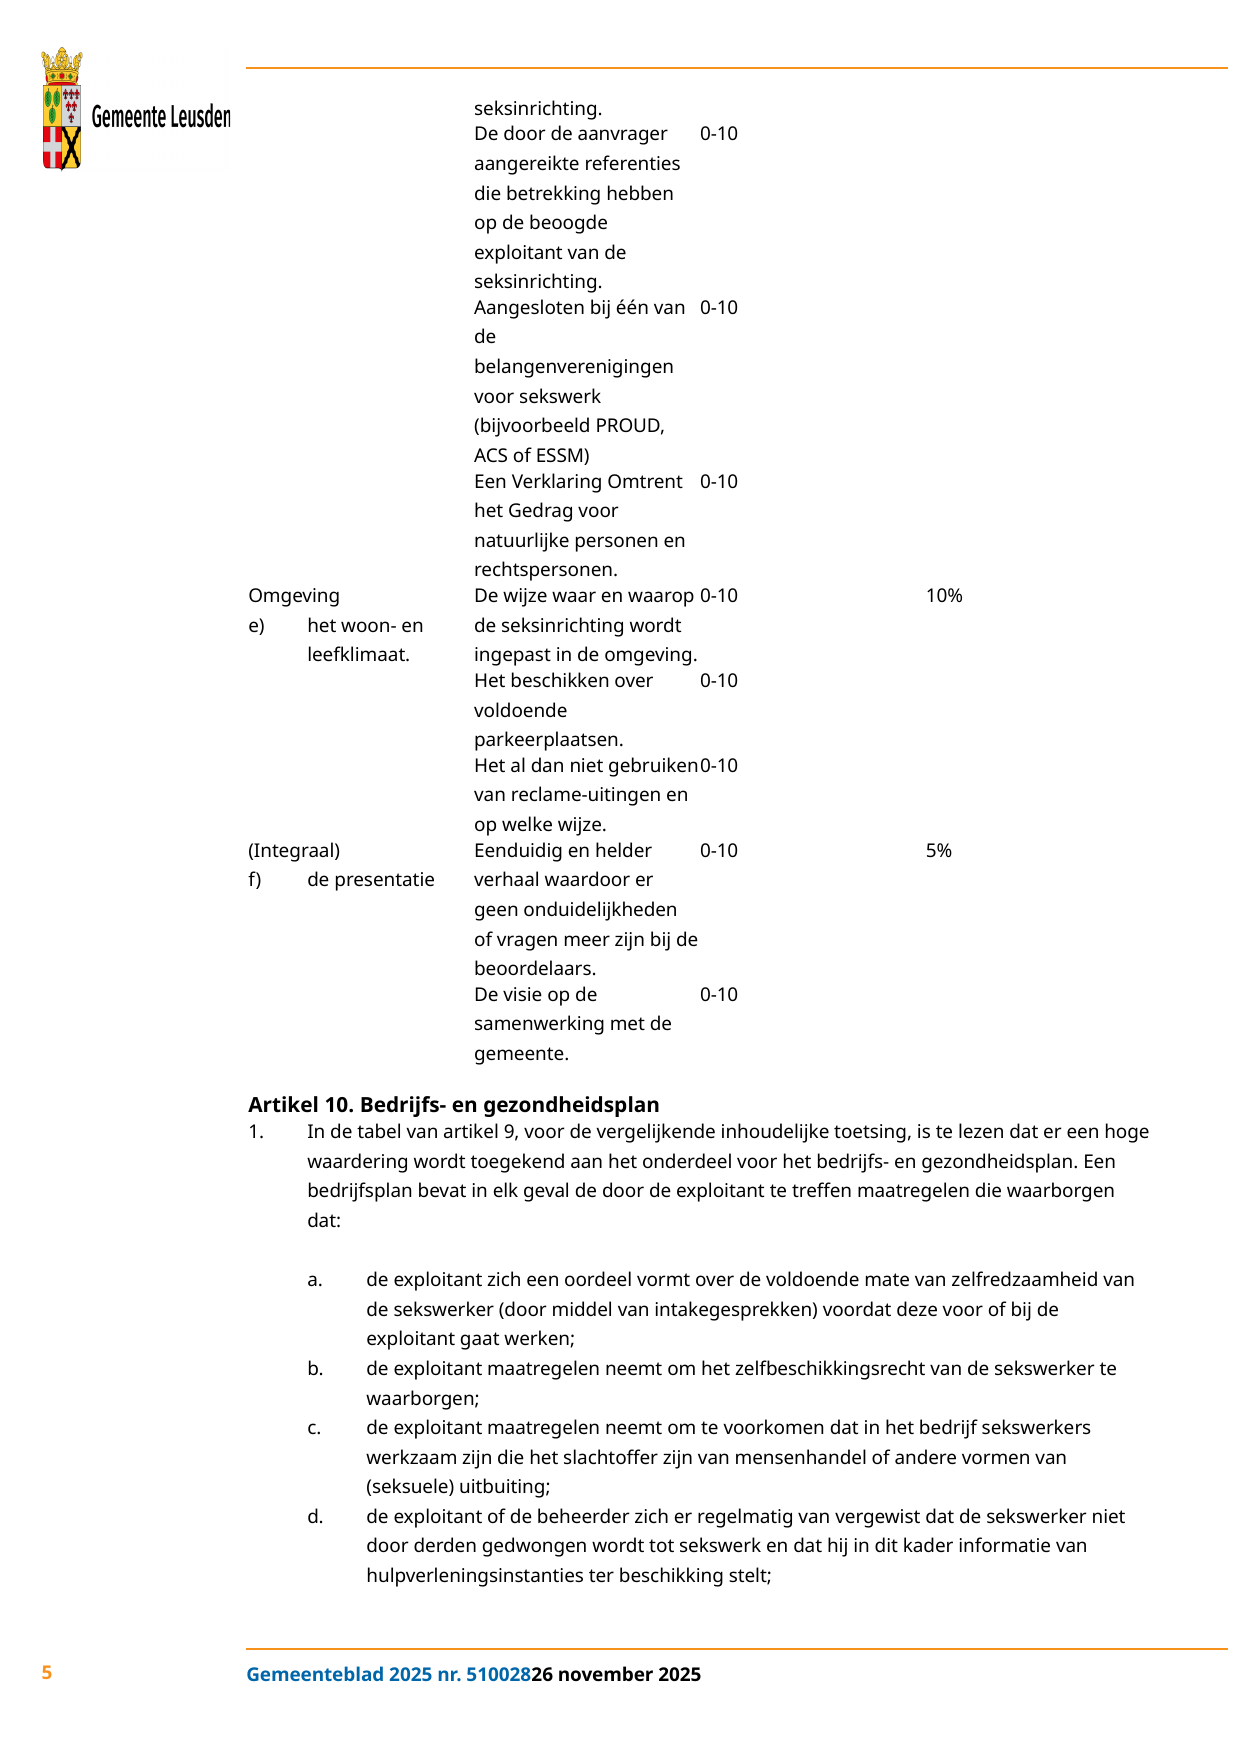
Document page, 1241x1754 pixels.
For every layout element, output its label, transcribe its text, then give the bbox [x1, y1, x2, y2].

table_cell 0-10 [700, 667, 926, 752]
list de exploitant of de beheerder zich er regelmatig van vergewist dat de sekswerker niet door derden gedwongen wordt tot sekswerk en dat hij in dit kader informatie van hulpverleningsinstanties ter beschikking stelt; [307, 1503, 1152, 1588]
table_cell seksinrichting. [474, 95, 700, 121]
table_cell 0-10 [700, 837, 926, 981]
table_cell 5% [926, 837, 1152, 1066]
table_cell 0-10 [700, 582, 926, 667]
table_cell Eenduidig en helder verhaal waardoor er geen onduidelijkheden of vragen meer zijn bij de beoordelaars. [474, 837, 700, 981]
table_cell De door de aanvrager aangereikte referenties die betrekking hebben op de beoogde exploitant van de seksinrichting. [474, 121, 700, 294]
table_cell Een Verklaring Omtrent het Gedrag voor natuurlijke personen en rechtspersonen. [474, 468, 700, 582]
table_cell [926, 95, 1152, 582]
table_cell Het al dan niet gebruiken van reclame-uitingen en op welke wijze. [474, 752, 700, 837]
table_cell De wijze waar en waarop de seksinrichting wordt ingepast in de omgeving. [474, 582, 700, 667]
text Artikel 10. Bedrijfs- en gezondheidsplan [248, 1090, 1152, 1118]
list de exploitant maatregelen neemt om het zelfbeschikkingsrecht van de sekswerker te waarborgen; [307, 1355, 1152, 1410]
table_cell [700, 95, 926, 121]
list In de tabel van artikel 9, voor de vergelijkende inhoudelijke toetsing, is te lezen dat er een hoge waardering wordt toegekend aan het onderdeel voor het bedrijfs- en gezondheidsplan. Een bedrijfsplan bevat in elk geval de door de exploitant te treffen maatregelen die waarborgen dat: [248, 1118, 1152, 1233]
table_cell 0-10 [700, 981, 926, 1066]
table_cell 0-10 [700, 752, 926, 837]
table_cell 0-10 [700, 468, 926, 582]
table_cell [248, 95, 474, 582]
list de exploitant zich een oordeel vormt over de voldoende mate van zelfredzaamheid van de sekswerker (door middel van intakegesprekken) voordat deze voor of bij de exploitant gaat werken; [307, 1266, 1152, 1351]
picture [41, 47, 231, 172]
table_cell Het beschikken over voldoende parkeerplaatsen. [474, 667, 700, 752]
table_cell 10% [926, 582, 1152, 837]
table_cell Omgeving het woon- en leefklimaat. [248, 582, 474, 837]
table_cell 0-10 [700, 121, 926, 294]
list de exploitant maatregelen neemt om te voorkomen dat in het bedrijf sekswerkers werkzaam zijn die het slachtoffer zijn van mensenhandel of andere vormen van (seksuele) uitbuiting; [307, 1414, 1152, 1499]
table_cell De visie op de samenwerking met de gemeente. [474, 981, 700, 1066]
table_cell (Integraal) de presentatie [248, 837, 474, 1066]
table_cell 0-10 [700, 294, 926, 468]
table_cell Aangesloten bij één van de belangenverenigingen voor sekswerk (bijvoorbeeld PROUD, ACS of ESSM) [474, 294, 700, 468]
